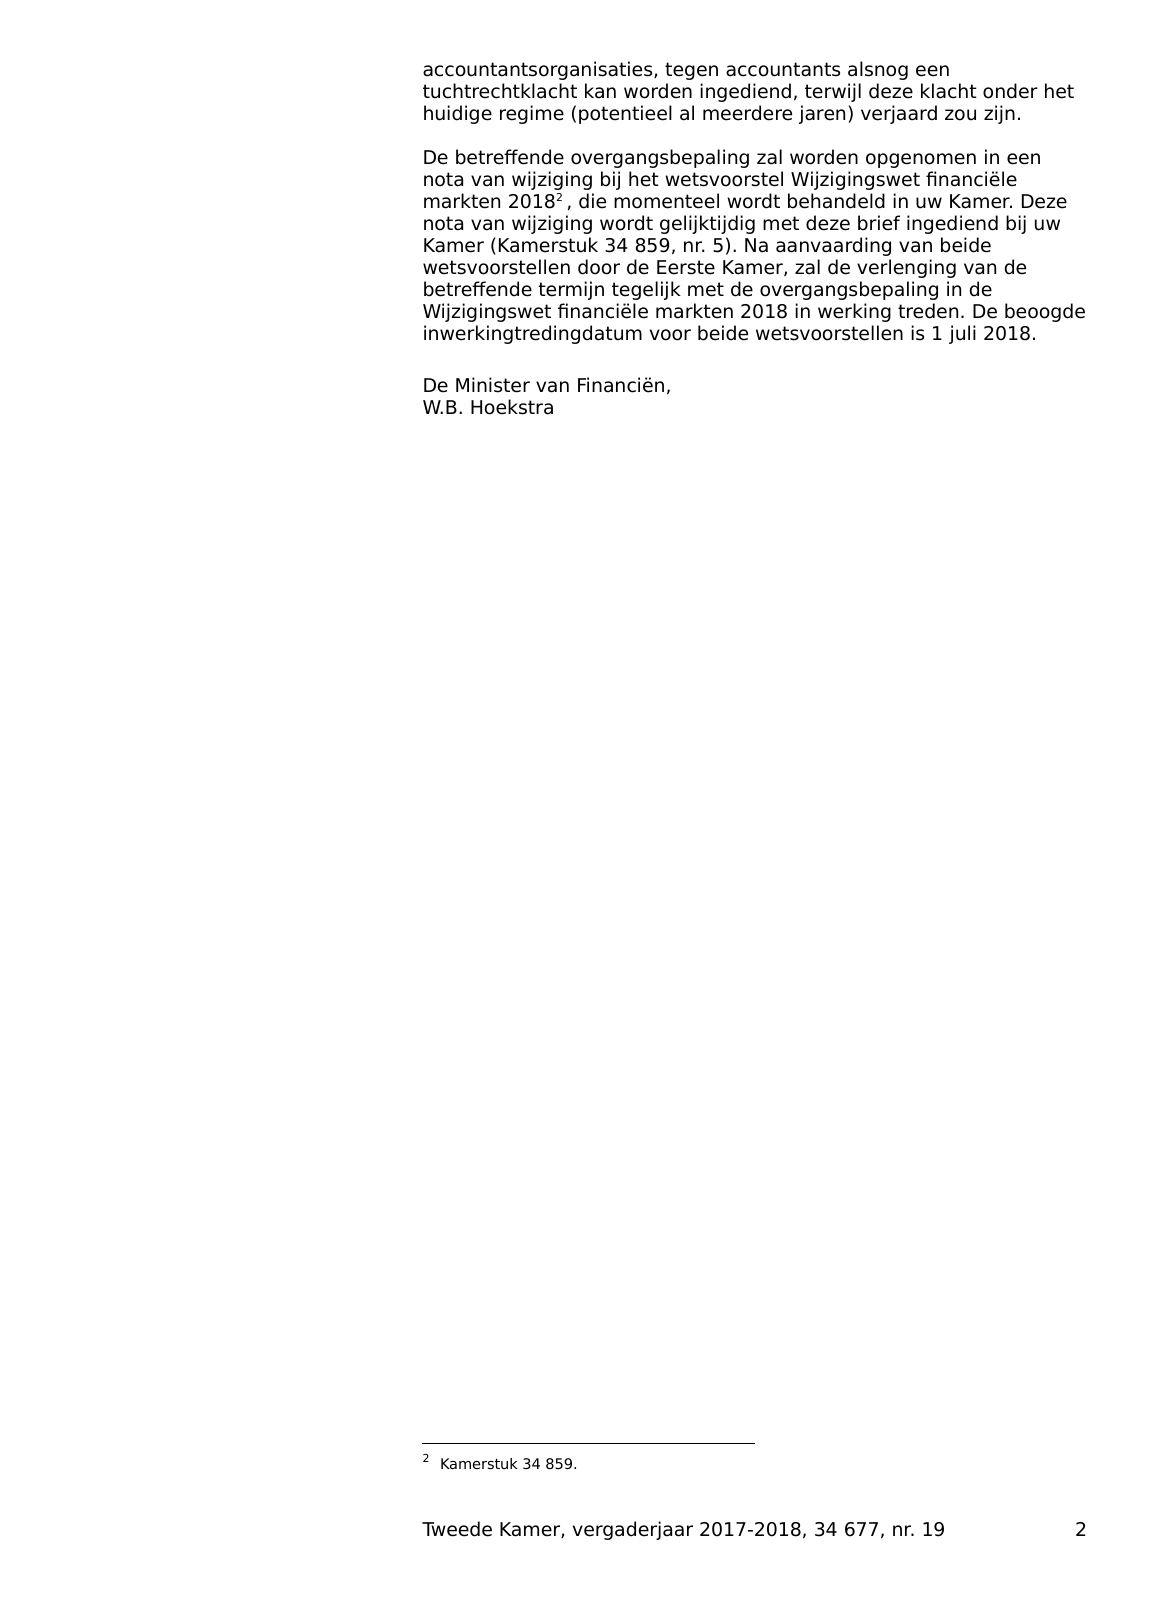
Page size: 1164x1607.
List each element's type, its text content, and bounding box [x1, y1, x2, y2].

text accountantsorganisaties, tegen accountants alsnog een tuchtrechtklacht kan worden ingediend, terwijl deze klacht onder het huidige regime (potentieel al meerdere jaren) verjaard zou zijn. [422, 59, 1087, 125]
text Kamerstuk 34 859. [422, 1452, 1087, 1474]
text De betreffende overgangsbepaling zal worden opgenomen in een nota van wijziging bij het wetsvoorstel Wijzigingswet financiële markten 2018, die momenteel wordt behandeld in uw Kamer. Deze nota van wijziging wordt gelijktijdig met deze brief ingediend bij uw Kamer (Kamerstuk 34 859, nr. 5). Na aanvaarding van beide wetsvoorstellen door de Eerste Kamer, zal de verlenging van de betreffende termijn tegelijk met de overgangsbepaling in de Wijzigingswet financiële markten 2018 in werking treden. De beoogde inwerkingtredingdatum voor beide wetsvoorstellen is 1 juli 2018. [422, 147, 1087, 345]
text De Minister van Financiën, W.B. Hoekstra [422, 375, 1087, 419]
